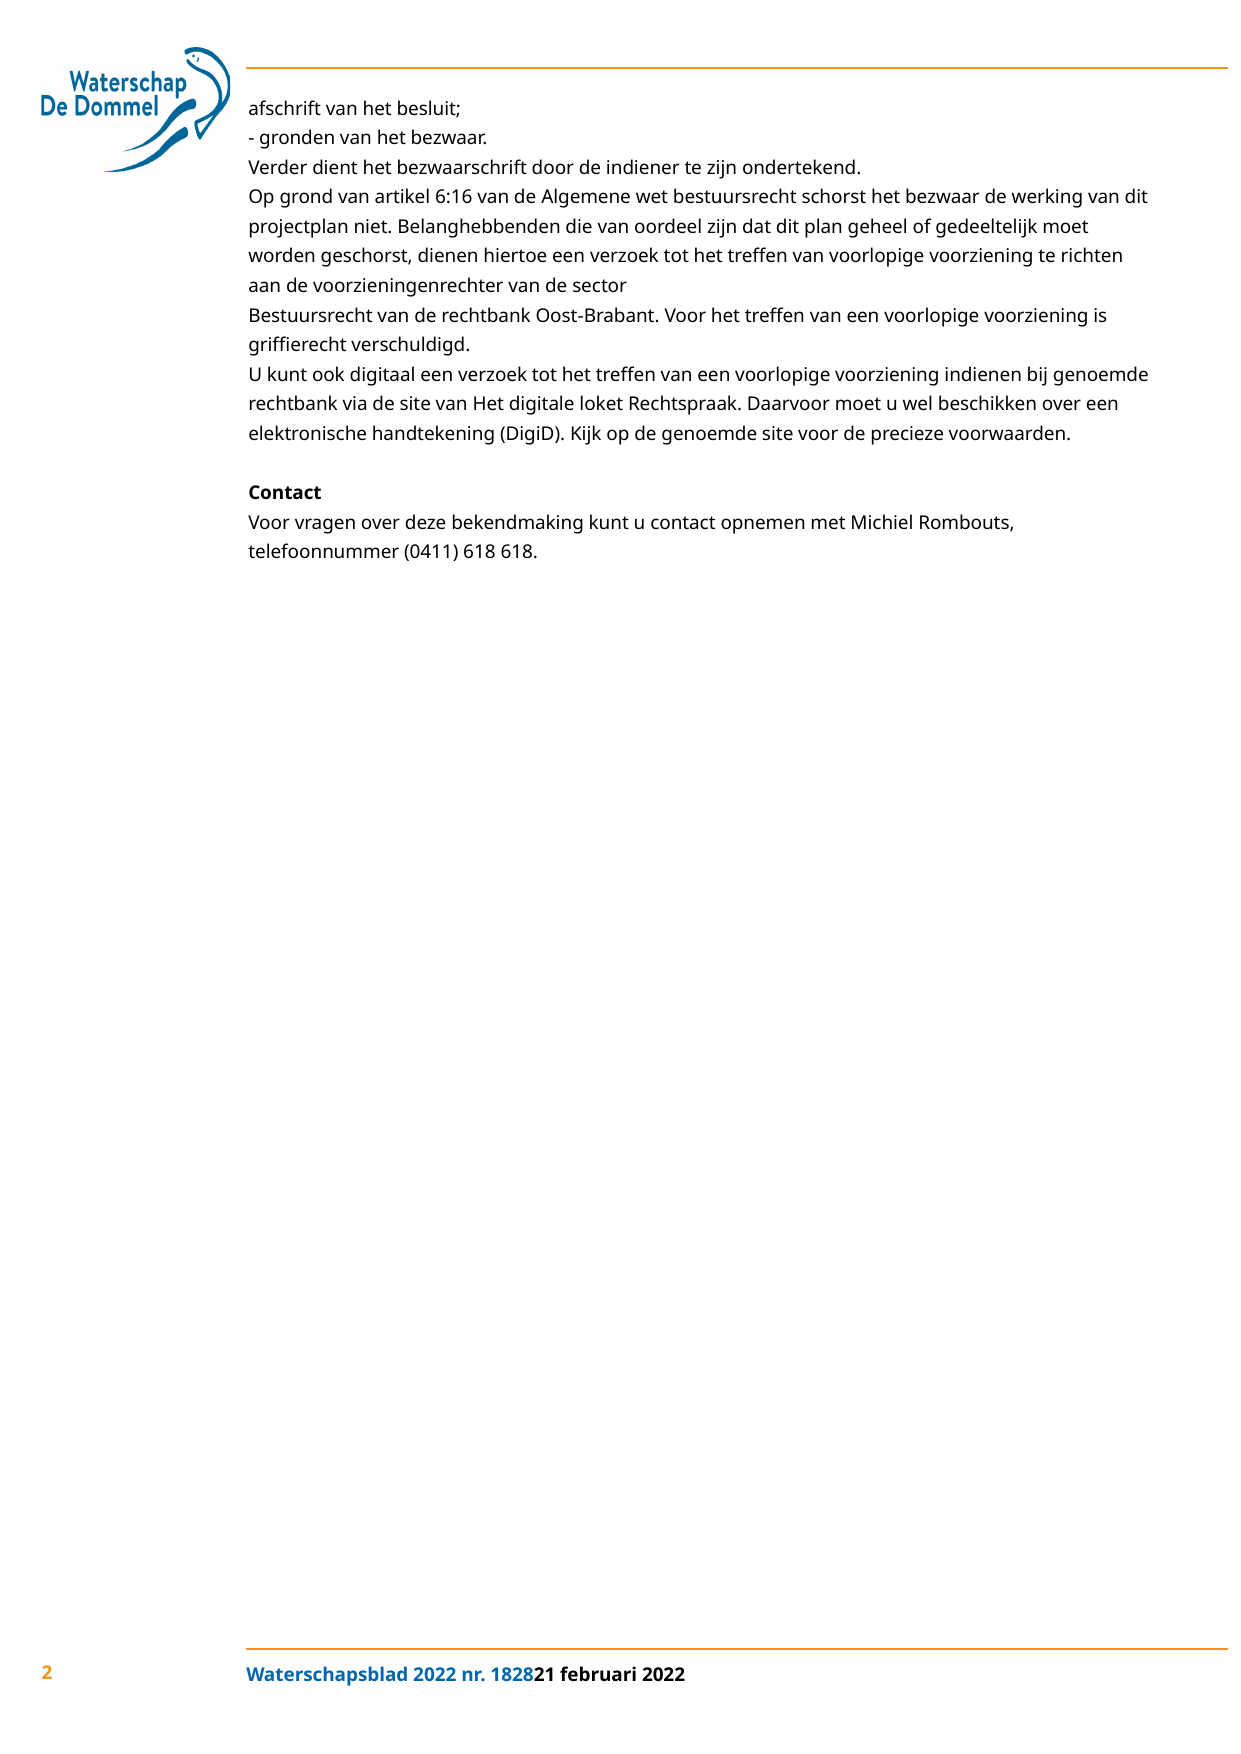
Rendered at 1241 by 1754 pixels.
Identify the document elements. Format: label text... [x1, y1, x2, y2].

picture [41, 47, 231, 172]
text ‑ gronden van het bezwaar. [248, 124, 1152, 150]
text Contact [248, 479, 1152, 505]
text Op grond van artikel 6:16 van de Algemene wet bestuursrecht schorst het bezwaar de werking van dit projectplan niet. Belanghebbenden die van oordeel zijn dat dit plan geheel of gedeeltelijk moet worden geschorst, dienen hiertoe een verzoek tot het treffen van voorlopige voorziening te richten aan de voorzieningenrechter van de sector [248, 183, 1152, 298]
text U kunt ook digitaal een verzoek tot het treffen van een voorlopige voorziening indienen bij genoemde rechtbank via de site van Het digitale loket Rechtspraak. Daarvoor moet u wel beschikken over een elektronische handtekening (DigiD). Kijk op de genoemde site voor de precieze voorwaarden. [248, 361, 1152, 446]
text Bestuursrecht van de rechtbank Oost‑Brabant. Voor het treffen van een voorlopige voorziening is griffierecht verschuldigd. [248, 302, 1152, 357]
picture [204, 47, 231, 76]
text Voor vragen over deze bekendmaking kunt u contact opnemen met Michiel Rombouts, telefoonnummer (0411) 618 618. [248, 509, 1152, 564]
picture [198, 118, 210, 131]
text Verder dient het bezwaarschrift door de indiener te zijn ondertekend. [248, 154, 1152, 180]
text afschrift van het besluit; [248, 95, 1152, 121]
picture [45, 99, 51, 111]
